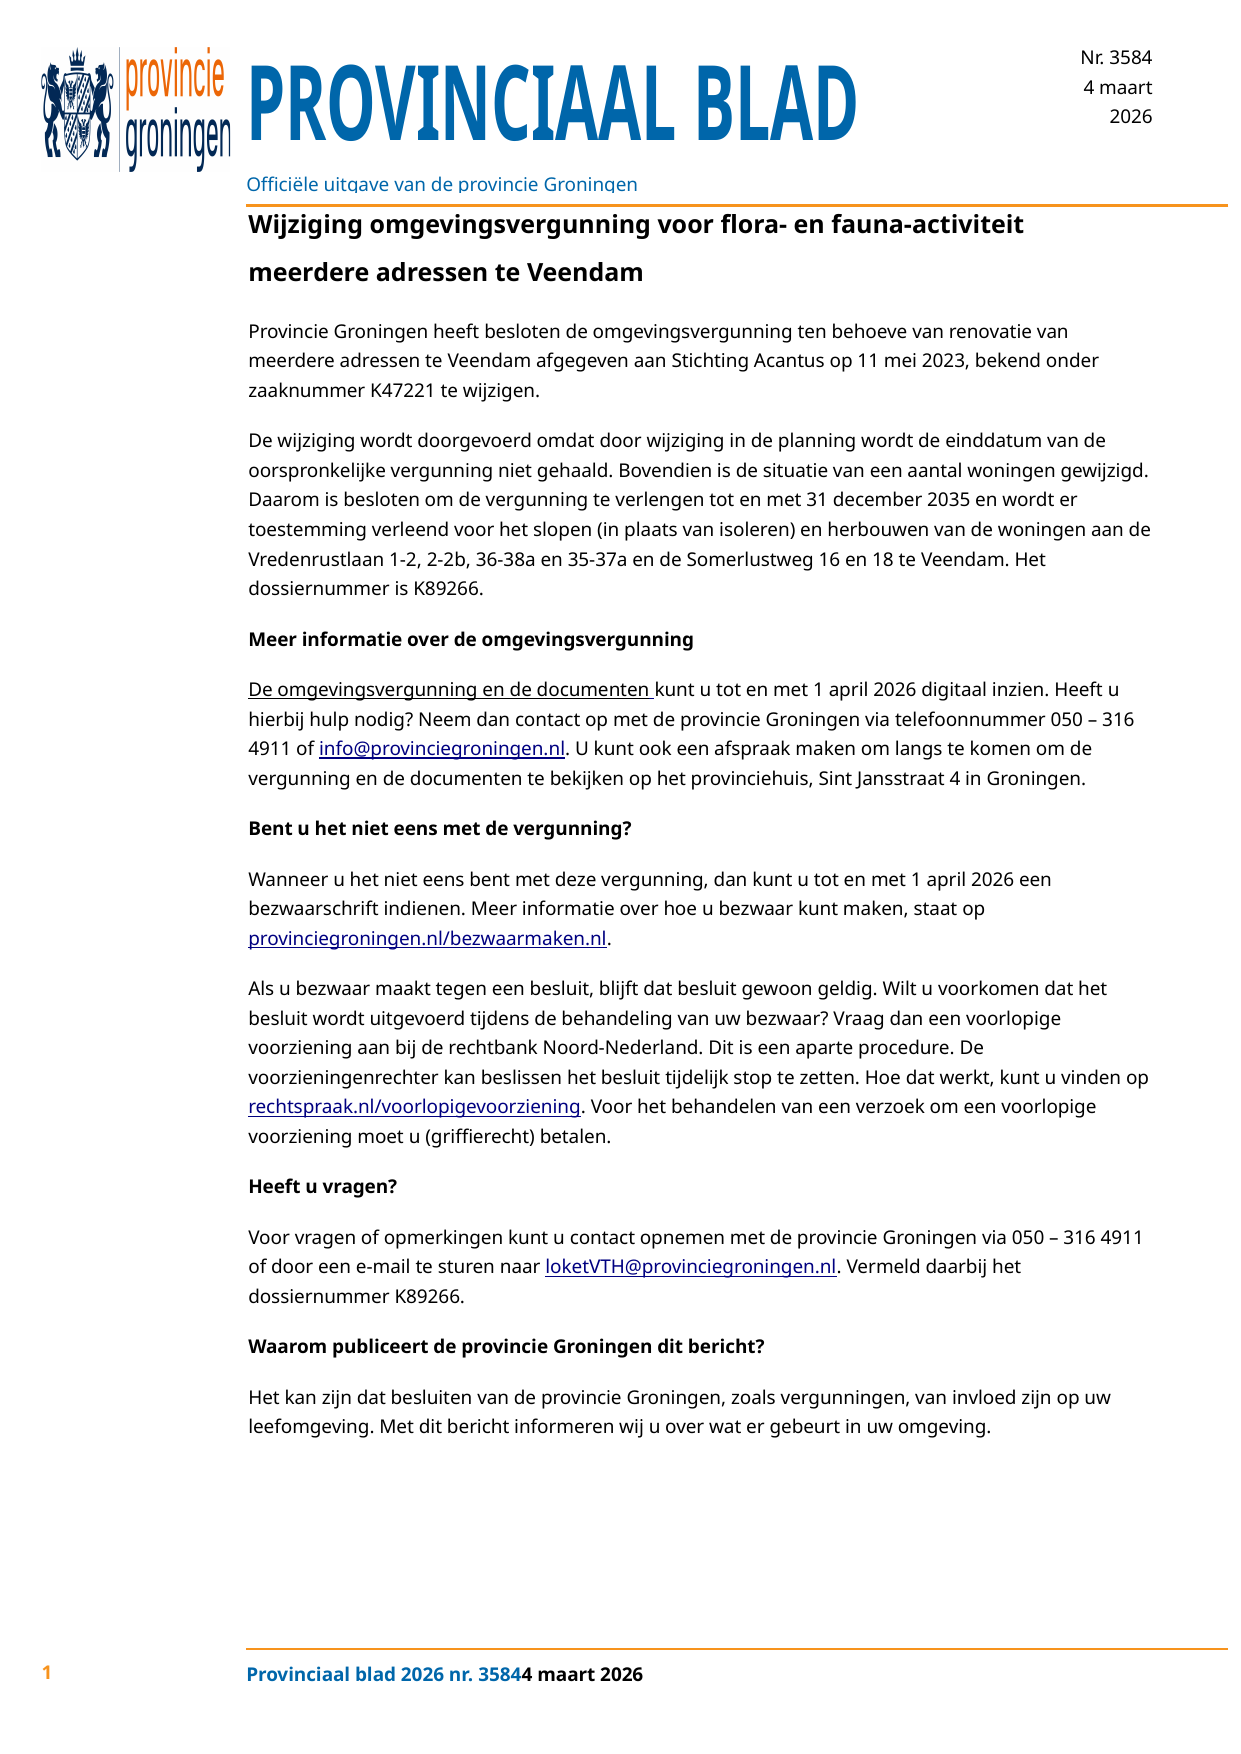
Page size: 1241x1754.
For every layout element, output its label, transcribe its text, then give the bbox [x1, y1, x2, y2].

text Als u bezwaar maakt tegen een besluit, blijft dat besluit gewoon geldig. Wilt u voorkomen dat het besluit wordt uitgevoerd tijdens de behandeling van uw bezwaar? Vraag dan een voorlopige voorziening aan bij de rechtbank Noord-Nederland. Dit is een aparte procedure. De voorzieningenrechter kan beslissen het besluit tijdelijk stop te zetten. Hoe dat werkt, kunt u vinden op rechtspraak.nl/voorlopigevoorziening. Voor het behandelen van een verzoek om een voorlopige voorziening moet u (griffierecht) betalen. [248, 975, 1152, 1149]
text Meer informatie over de omgevingsvergunning [248, 626, 1152, 652]
text Wanneer u het niet eens bent met deze vergunning, dan kunt u tot en met 1 april 2026 een bezwaarschrift indienen. Meer informatie over hoe u bezwaar kunt maken, staat op provinciegroningen.nl/bezwaarmaken.nl. [248, 866, 1152, 951]
text De omgevingsvergunning en de documenten kunt u tot en met 1 april 2026 digitaal inzien. Heeft u hierbij hulp nodig? Neem dan contact op met de provincie Groningen via telefoonnummer 050 – 316 4911 of info@provinciegroningen.nl. U kunt ook een afspraak maken om langs te komen om de vergunning en de documenten te bekijken op het provinciehuis, Sint Jansstraat 4 in Groningen. [248, 676, 1152, 791]
text Het kan zijn dat besluiten van de provincie Groningen, zoals vergunningen, van invloed zijn op uw leefomgeving. Met dit bericht informeren wij u over wat er gebeurt in uw omgeving. [248, 1384, 1152, 1439]
picture [41, 47, 231, 172]
text Wijziging omgevingsvergunning voor flora- en fauna-activiteit meerdere adressen te Veendam [248, 207, 1152, 288]
text Voor vragen of opmerkingen kunt u contact opnemen met de provincie Groningen via 050 – 316 4911 of door een e-mail te sturen naar loketVTH@provinciegroningen.nl. Vermeld daarbij het dossiernummer K89266. [248, 1224, 1152, 1309]
text Heeft u vragen? [248, 1174, 1152, 1199]
text De wijziging wordt doorgevoerd omdat door wijziging in de planning wordt de einddatum van de oorspronkelijke vergunning niet gehaald. Bovendien is de situatie van een aantal woningen gewijzigd. Daarom is besloten om de vergunning te verlengen tot en met 31 december 2035 en wordt er toestemming verleend voor het slopen (in plaats van isoleren) en herbouwen van de woningen aan de Vredenrustlaan 1-2, 2-2b, 36-38a en 35-37a en de Somerlustweg 16 en 18 te Veendam. Het dossiernummer is K89266. [248, 427, 1152, 601]
text Bent u het niet eens met de vergunning? [248, 815, 1152, 841]
text Waarom publiceert de provincie Groningen dit bericht? [248, 1334, 1152, 1359]
text Provincie Groningen heeft besloten de omgevingsvergunning ten behoeve van renovatie van meerdere adressen te Veendam afgegeven aan Stichting Acantus op 11 mei 2023, bekend onder zaaknummer K47221 te wijzigen. [248, 318, 1152, 403]
